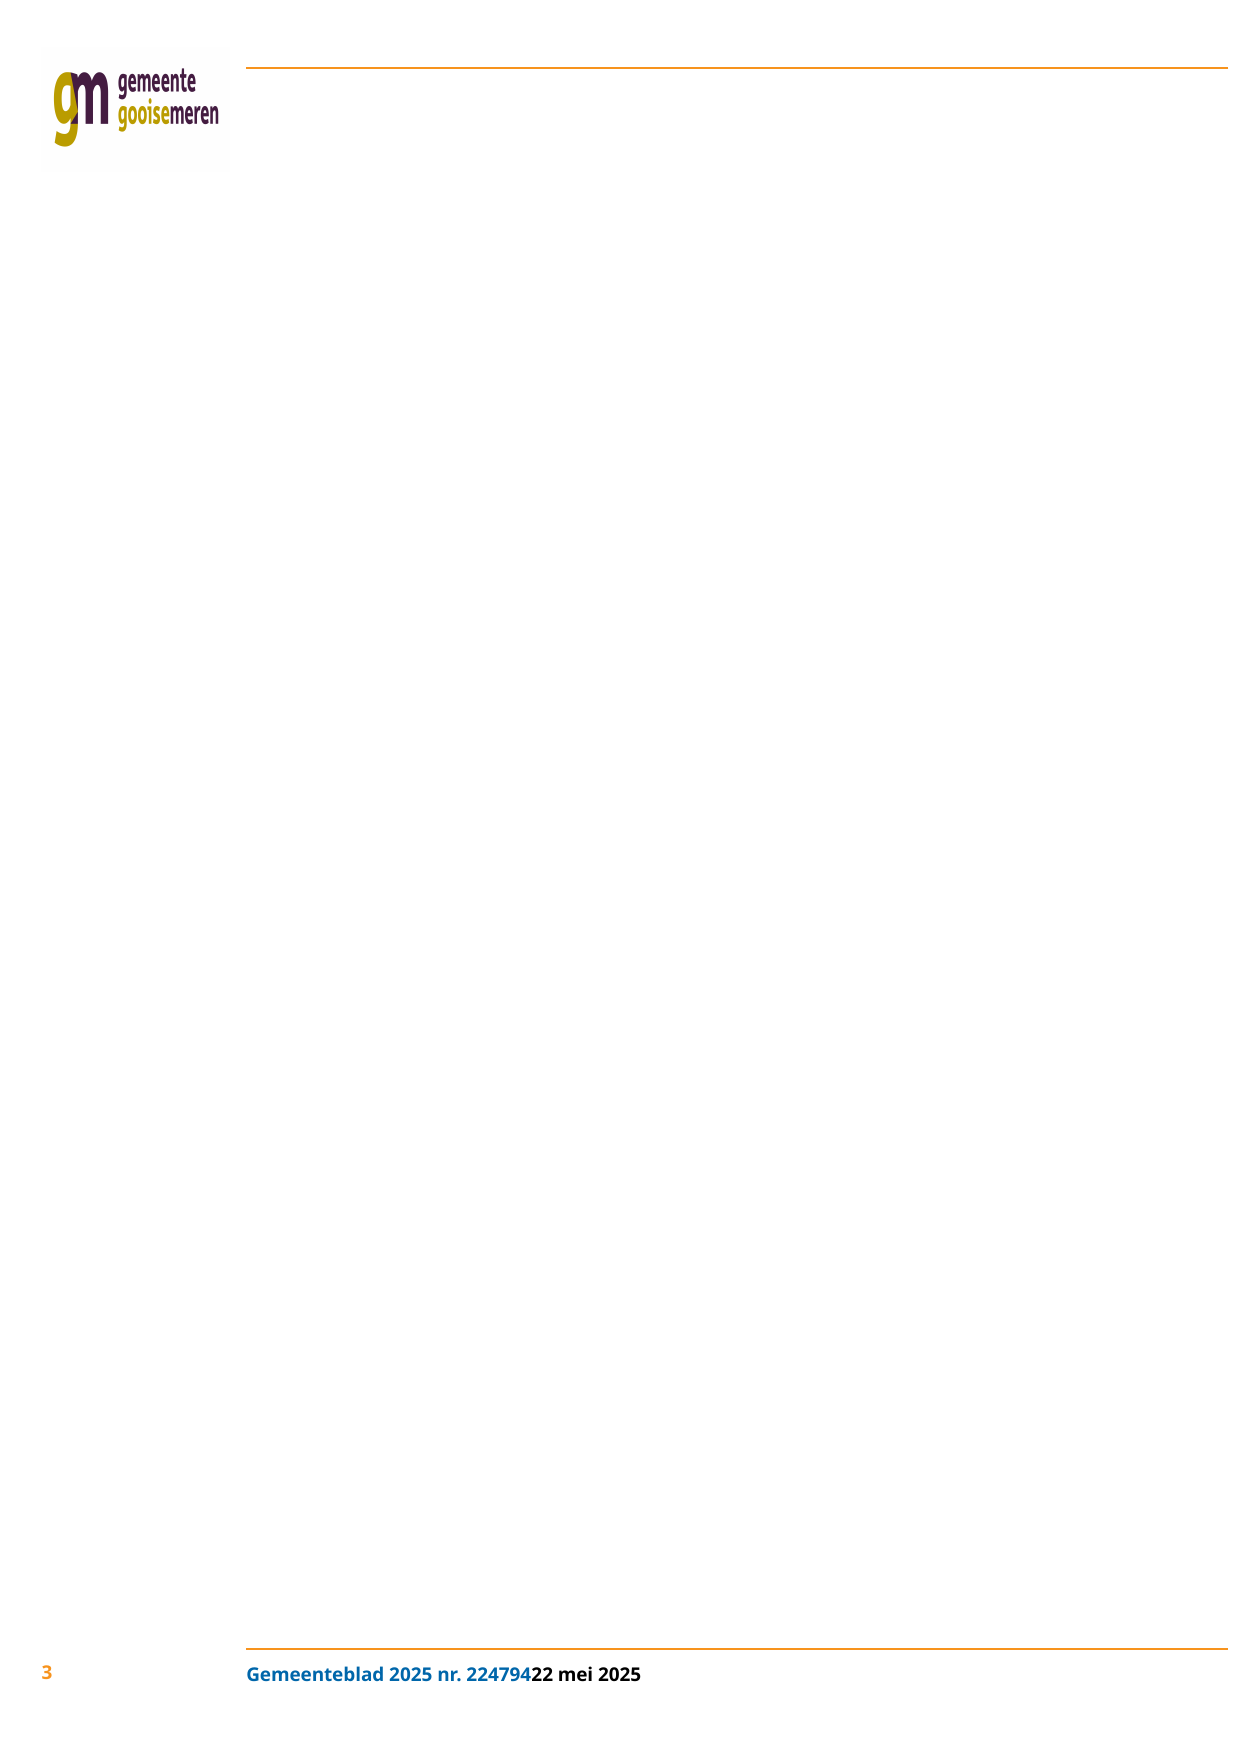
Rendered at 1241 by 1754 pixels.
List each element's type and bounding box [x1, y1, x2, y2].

picture [41, 47, 231, 172]
